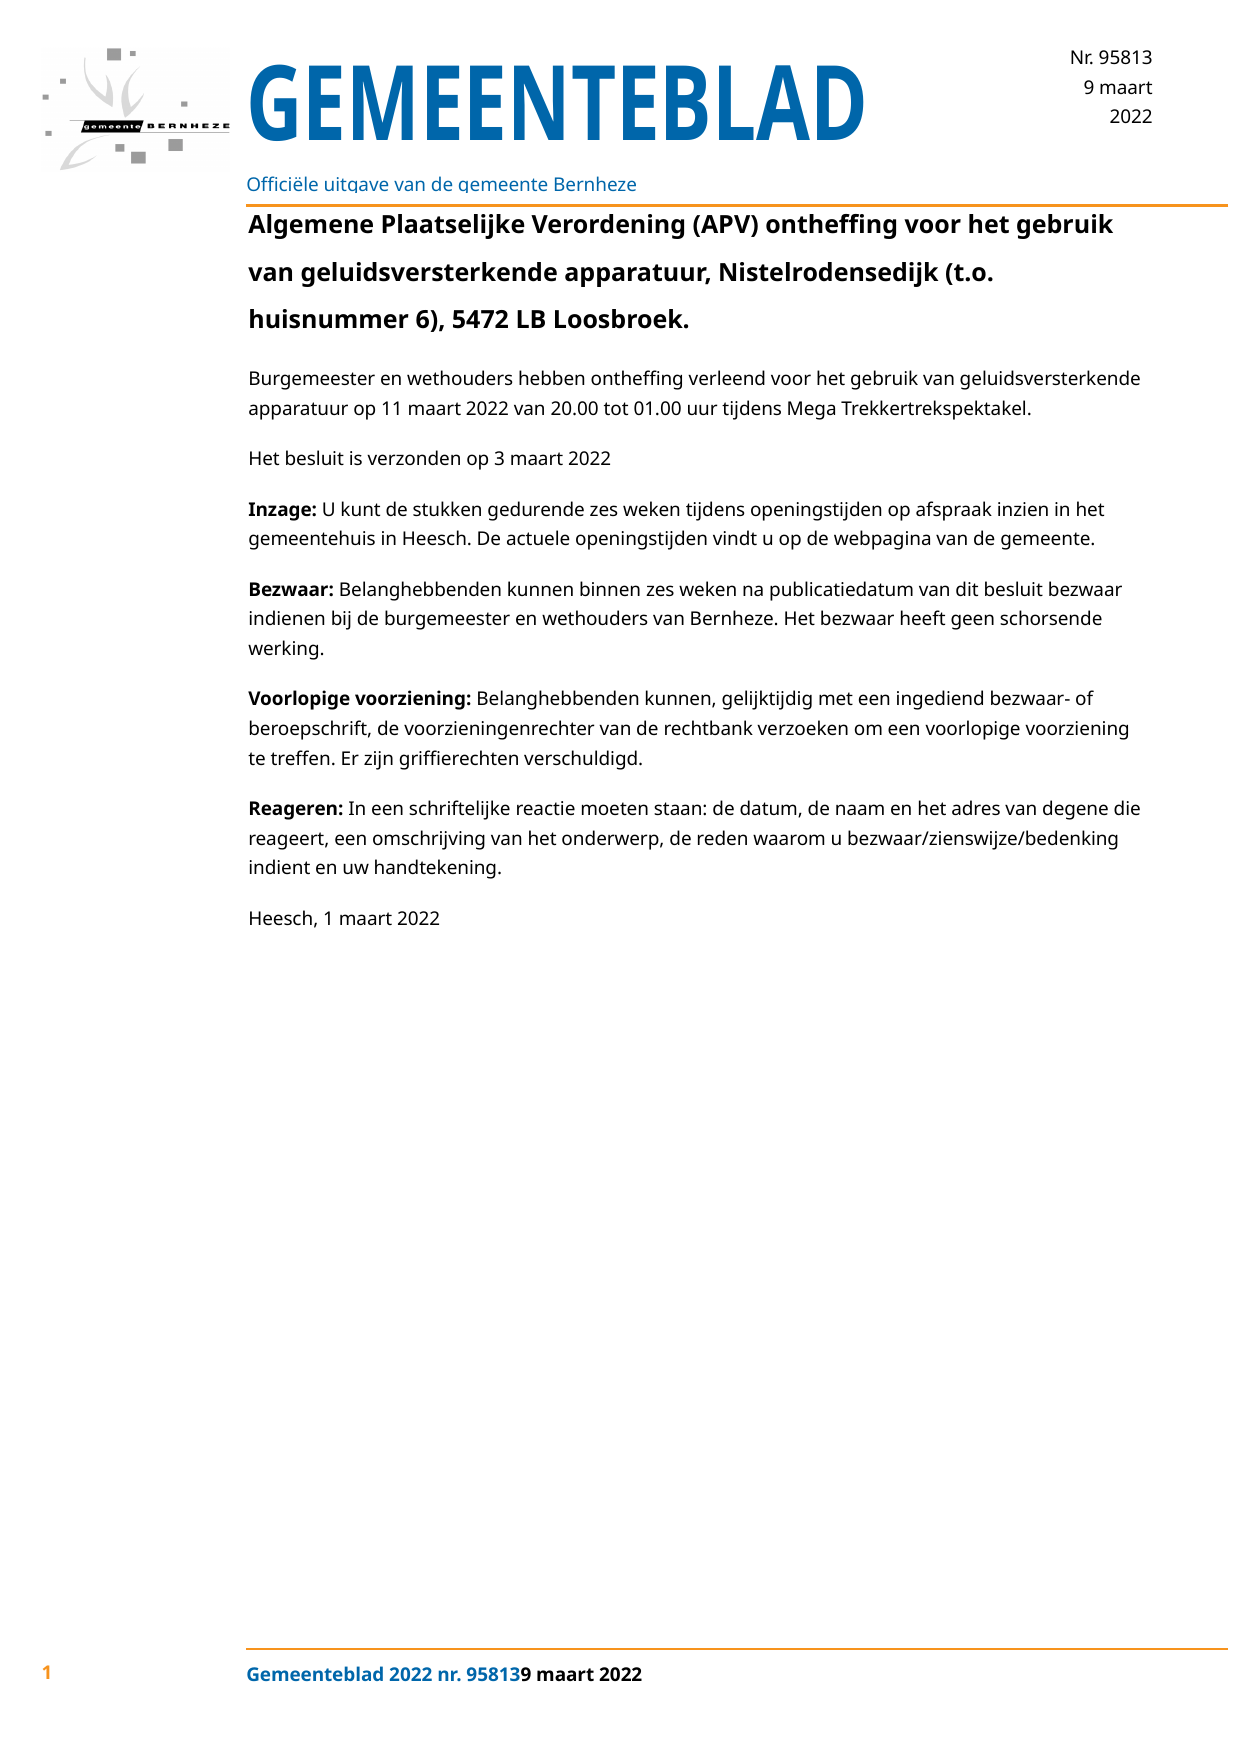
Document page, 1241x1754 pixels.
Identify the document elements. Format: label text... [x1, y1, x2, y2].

text Algemene Plaatselijke Verordening (APV) ontheffing voor het gebruik van geluidsversterkende apparatuur, Nistelrodensedijk (t.o. huisnummer 6), 5472 LB Loosbroek. [248, 207, 1152, 336]
text Reageren: In een schriftelijke reactie moeten staan: de datum, de naam en het adres van degene die reageert, een omschrijving van het onderwerp, de reden waarom u bezwaar/zienswijze/bedenking indient en uw handtekening. [248, 795, 1152, 880]
text Inzage: U kunt de stukken gedurende zes weken tijdens openingstijden op afspraak inzien in het gemeentehuis in Heesch. De actuele openingstijden vindt u op de webpagina van de gemeente. [248, 496, 1152, 551]
text Voorlopige voorziening: Belanghebbenden kunnen, gelijktijdig met een ingediend bezwaar- of beroepschrift, de voorzieningenrechter van de rechtbank verzoeken om een voorlopige voorziening te treffen. Er zijn griffierechten verschuldigd. [248, 686, 1152, 770]
text Bezwaar: Belanghebbenden kunnen binnen zes weken na publicatiedatum van dit besluit bezwaar indienen bij de burgemeester en wethouders van Bernheze. Het bezwaar heeft geen schorsende werking. [248, 576, 1152, 661]
text Heesch, 1 maart 2022 [248, 905, 1152, 930]
text Burgemeester en wethouders hebben ontheffing verleend voor het gebruik van geluidsversterkende apparatuur op 11 maart 2022 van 20.00 tot 01.00 uur tijdens Mega Trekkertrekspektakel. [248, 366, 1152, 421]
text Het besluit is verzonden op 3 maart 2022 [248, 446, 1152, 471]
picture [41, 47, 231, 172]
